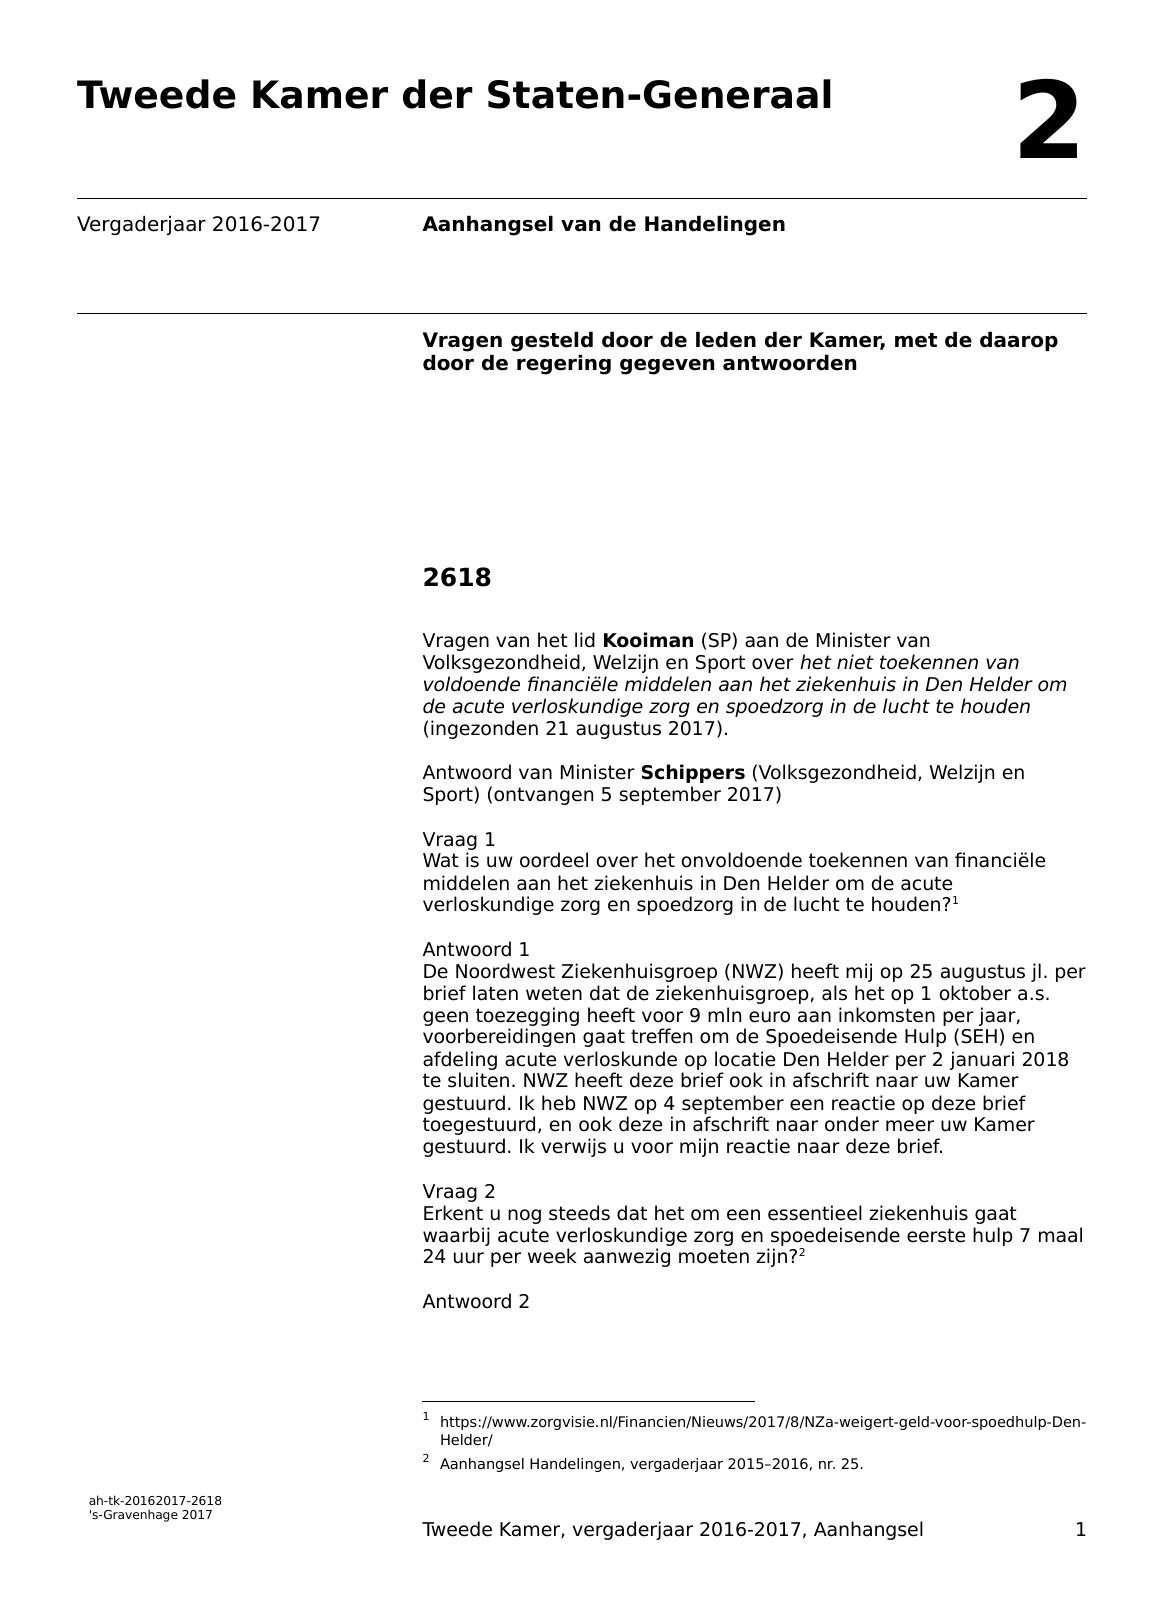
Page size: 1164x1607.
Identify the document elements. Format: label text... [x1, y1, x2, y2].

text De Noordwest Ziekenhuisgroep (NWZ) heeft mij op 25 augustus jl. per brief laten weten dat de ziekenhuisgroep, als het op 1 oktober a.s. geen toezegging heeft voor 9 mln euro aan inkomsten per jaar, voorbereidingen gaat treffen om de Spoedeisende Hulp (SEH) en afdeling acute verloskunde op locatie Den Helder per 2 januari 2018 te sluiten. NWZ heeft deze brief ook in afschrift naar uw Kamer gestuurd. Ik heb NWZ op 4 september een reactie op deze brief toegestuurd, en ook deze in afschrift naar onder meer uw Kamer gestuurd. Ik verwijs u voor mijn reactie naar deze brief. [422, 961, 1087, 1158]
text Antwoord 1 [422, 938, 1087, 961]
table_cell Vergaderjaar 2016-2017 [77, 199, 422, 313]
text Antwoord van Minister Schippers (Volksgezondheid, Welzijn en Sport) (ontvangen 5 september 2017) [422, 762, 1087, 806]
table_header Tweede Kamer der Staten-Generaal [77, 59, 886, 198]
text 2618 [422, 563, 1087, 592]
text Vraag 2 [422, 1181, 1087, 1202]
table_cell [77, 314, 422, 375]
text https://www.zorgvisie.nl/Financien/Nieuws/2017/8/NZa-weigert-geld-voor-spoedhulp-Den-Helder/ [422, 1410, 1087, 1449]
text ah-tk-20162017-2618 [88, 1494, 323, 1508]
text Erkent u nog steeds dat het om een essentieel ziekenhuis gaat waarbij acute verloskundige zorg en spoedeisende eerste hulp 7 maal 24 uur per week aanwezig moeten zijn? [422, 1202, 1087, 1268]
table_header 2 [886, 59, 1087, 198]
text Aanhangsel Handelingen, vergaderjaar 2015–2016, nr. 25. [422, 1452, 1087, 1474]
text 's-Gravenhage 2017 [88, 1508, 323, 1522]
text Vraag 1 [422, 828, 1087, 850]
text Wat is uw oordeel over het onvoldoende toekennen van financiële middelen aan het ziekenhuis in Den Helder om de acute verloskundige zorg en spoedzorg in de lucht te houden? [422, 850, 1087, 916]
text Antwoord 2 [422, 1291, 1087, 1313]
text Vragen van het lid Kooiman (SP) aan de Minister van Volksgezondheid, Welzijn en Sport over het niet toekennen van voldoende financiële middelen aan het ziekenhuis in Den Helder om de acute verloskundige zorg en spoedzorg in de lucht te houden (ingezonden 21 augustus 2017). [422, 630, 1087, 740]
table_cell Aanhangsel van de Handelingen [422, 199, 1087, 313]
table_cell Vragen gesteld door de leden der Kamer, met de daarop door de regering gegeven antwoorden [422, 314, 1087, 375]
